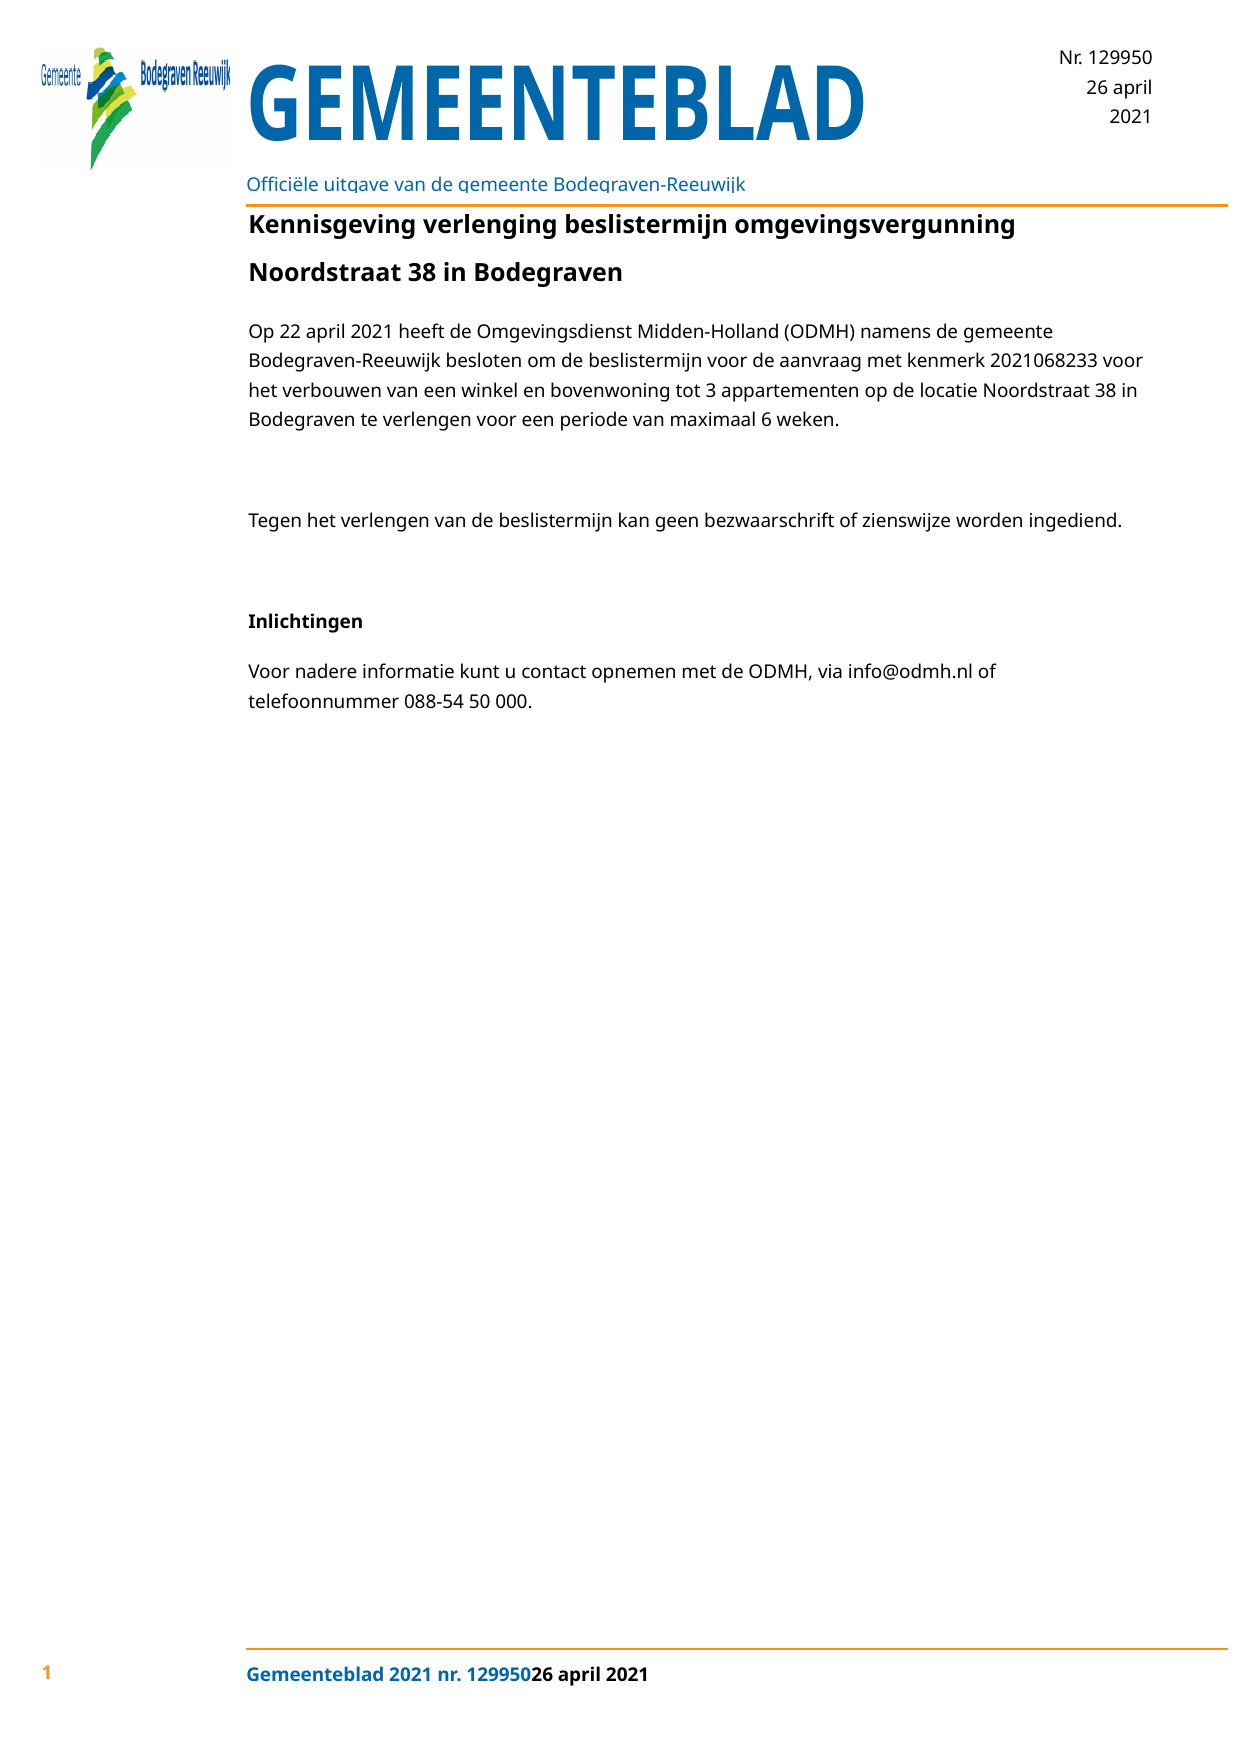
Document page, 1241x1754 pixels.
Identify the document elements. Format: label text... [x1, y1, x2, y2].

picture [41, 47, 231, 172]
text Tegen het verlengen van de beslistermijn kan geen bezwaarschrift of zienswijze worden ingediend. [248, 507, 1152, 533]
text Kennisgeving verlenging beslistermijn omgevingsvergunning Noordstraat 38 in Bodegraven [248, 207, 1152, 288]
text Voor nadere informatie kunt u contact opnemen met de ODMH, via info@odmh.nl of telefoonnummer 088-54 50 000. [248, 659, 1152, 714]
text Inlichtingen [248, 608, 1152, 634]
text Op 22 april 2021 heeft de Omgevingsdienst Midden-Holland (ODMH) namens de gemeente Bodegraven-Reeuwijk besloten om de beslistermijn voor de aanvraag met kenmerk 2021068233 voor het verbouwen van een winkel en bovenwoning tot 3 appartementen op de locatie Noordstraat 38 in Bodegraven te verlengen voor een periode van maximaal 6 weken. [248, 318, 1152, 432]
